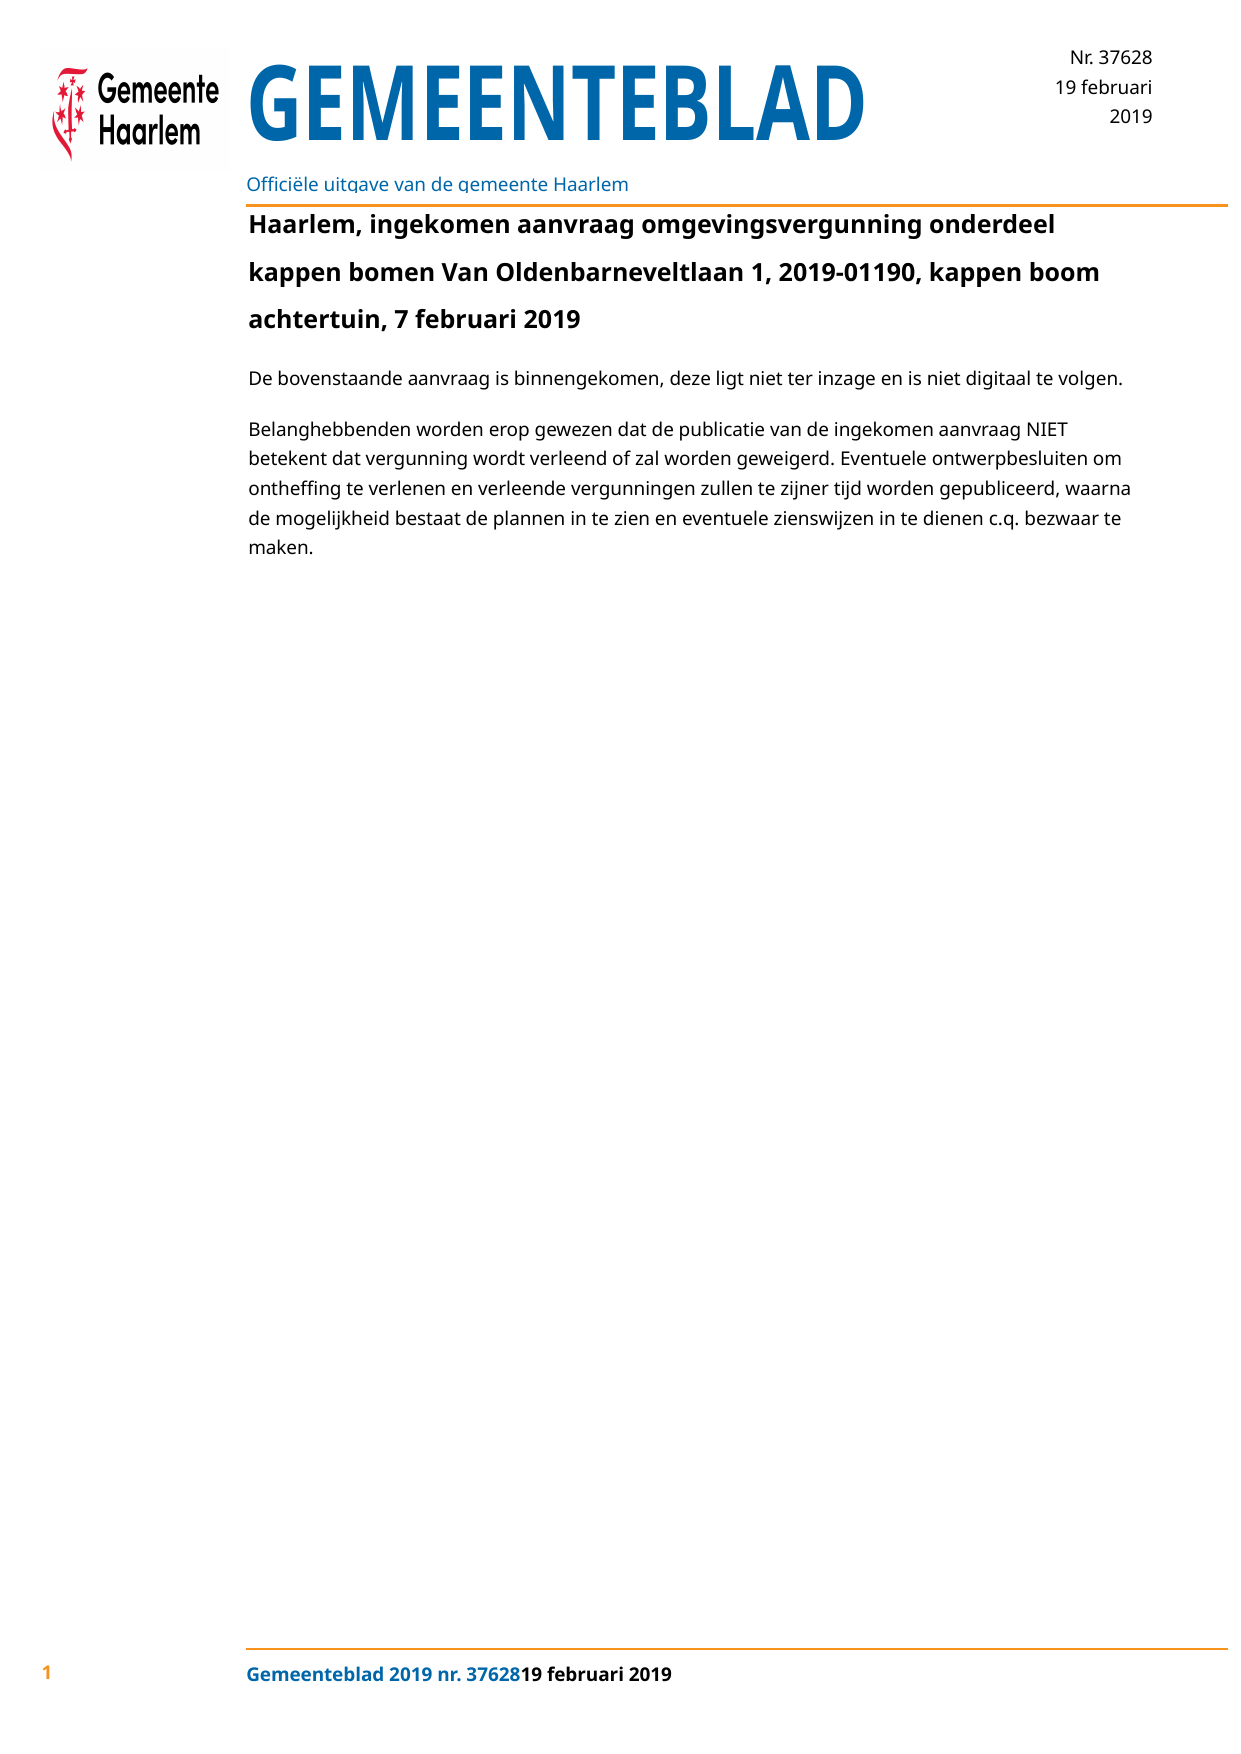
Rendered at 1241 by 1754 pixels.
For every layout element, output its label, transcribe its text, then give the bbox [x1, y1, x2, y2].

text Haarlem, ingekomen aanvraag omgevingsvergunning onderdeel kappen bomen Van Oldenbarneveltlaan 1, 2019-01190, kappen boom achtertuin, 7 februari 2019 [248, 207, 1152, 336]
text De bovenstaande aanvraag is binnengekomen, deze ligt niet ter inzage en is niet digitaal te volgen. [248, 366, 1152, 391]
picture [41, 47, 231, 172]
text Belanghebbenden worden erop gewezen dat de publicatie van de ingekomen aanvraag NIET betekent dat vergunning wordt verleend of zal worden geweigerd. Eventuele ontwerpbesluiten om ontheffing te verlenen en verleende vergunningen zullen te zijner tijd worden gepubliceerd, waarna de mogelijkheid bestaat de plannen in te zien en eventuele zienswijzen in te dienen c.q. bezwaar te maken. [248, 416, 1152, 560]
